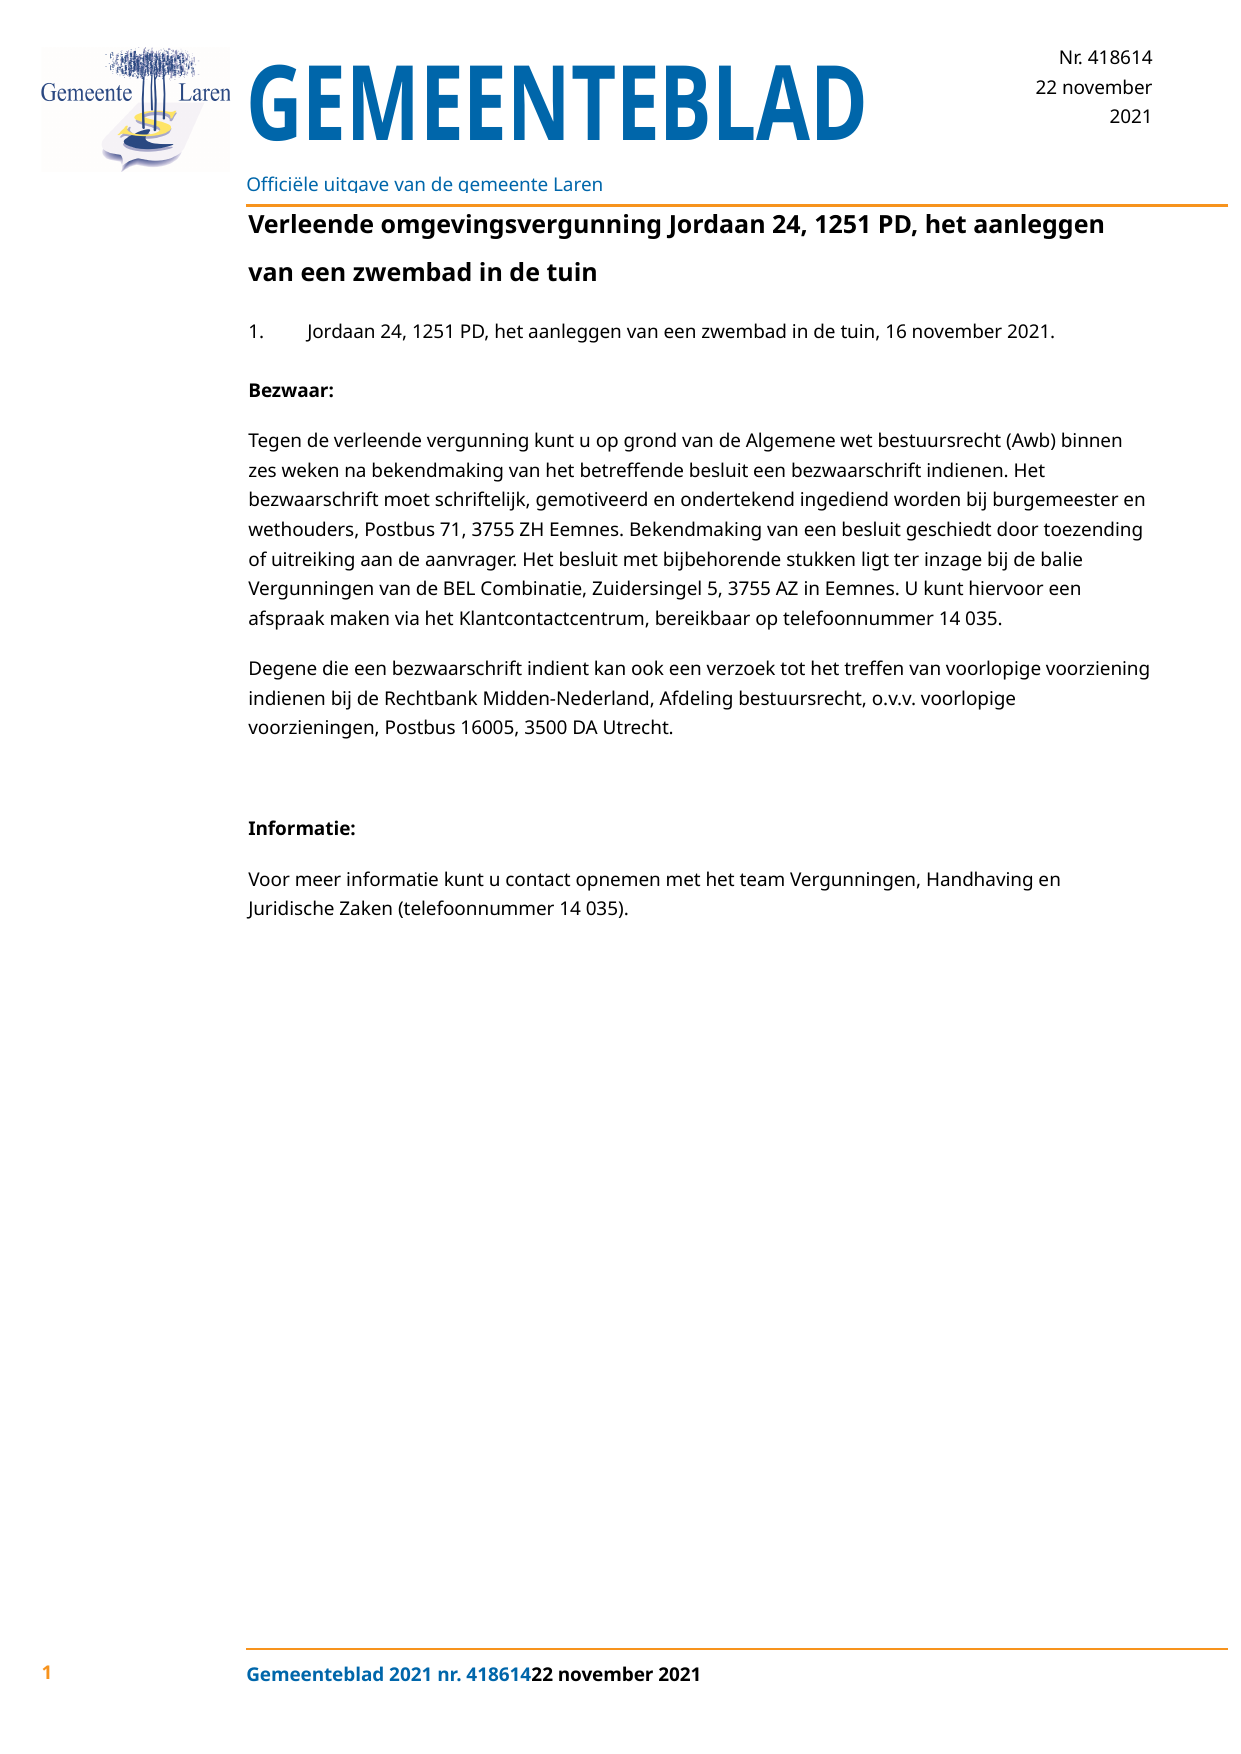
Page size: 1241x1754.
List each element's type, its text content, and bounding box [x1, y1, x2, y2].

text Bezwaar: [248, 377, 1152, 403]
text Verleende omgevingsvergunning Jordaan 24, 1251 PD, het aanleggen van een zwembad in de tuin [248, 207, 1152, 288]
text Voor meer informatie kunt u contact opnemen met het team Vergunningen, Handhaving en Juridische Zaken (telefoonnummer 14 035). [248, 866, 1152, 921]
picture [41, 47, 231, 172]
text Tegen de verleende vergunning kunt u op grond van de Algemene wet bestuursrecht (Awb) binnen zes weken na bekendmaking van het betreffende besluit een bezwaarschrift indienen. Het bezwaarschrift moet schriftelijk, gemotiveerd en ondertekend ingediend worden bij burgemeester en wethouders, Postbus 71, 3755 ZH Eemnes. Bekendmaking van een besluit geschiedt door toezending of uitreiking aan de aanvrager. Het besluit met bijbehorende stukken ligt ter inzage bij de balie Vergunningen van de BEL Combinatie, Zuidersingel 5, 3755 AZ in Eemnes. U kunt hiervoor een afspraak maken via het Klantcontactcentrum, bereikbaar op telefoonnummer 14 035. [248, 427, 1152, 631]
text Informatie: [248, 815, 1152, 841]
list Jordaan 24, 1251 PD, het aanleggen van een zwembad in de tuin, 16 november 2021. [248, 318, 1152, 344]
text Degene die een bezwaarschrift indient kan ook een verzoek tot het treffen van voorlopige voorziening indienen bij de Rechtbank Midden-Nederland, Afdeling bestuursrecht, o.v.v. voorlopige voorzieningen, Postbus 16005, 3500 DA Utrecht. [248, 655, 1152, 740]
